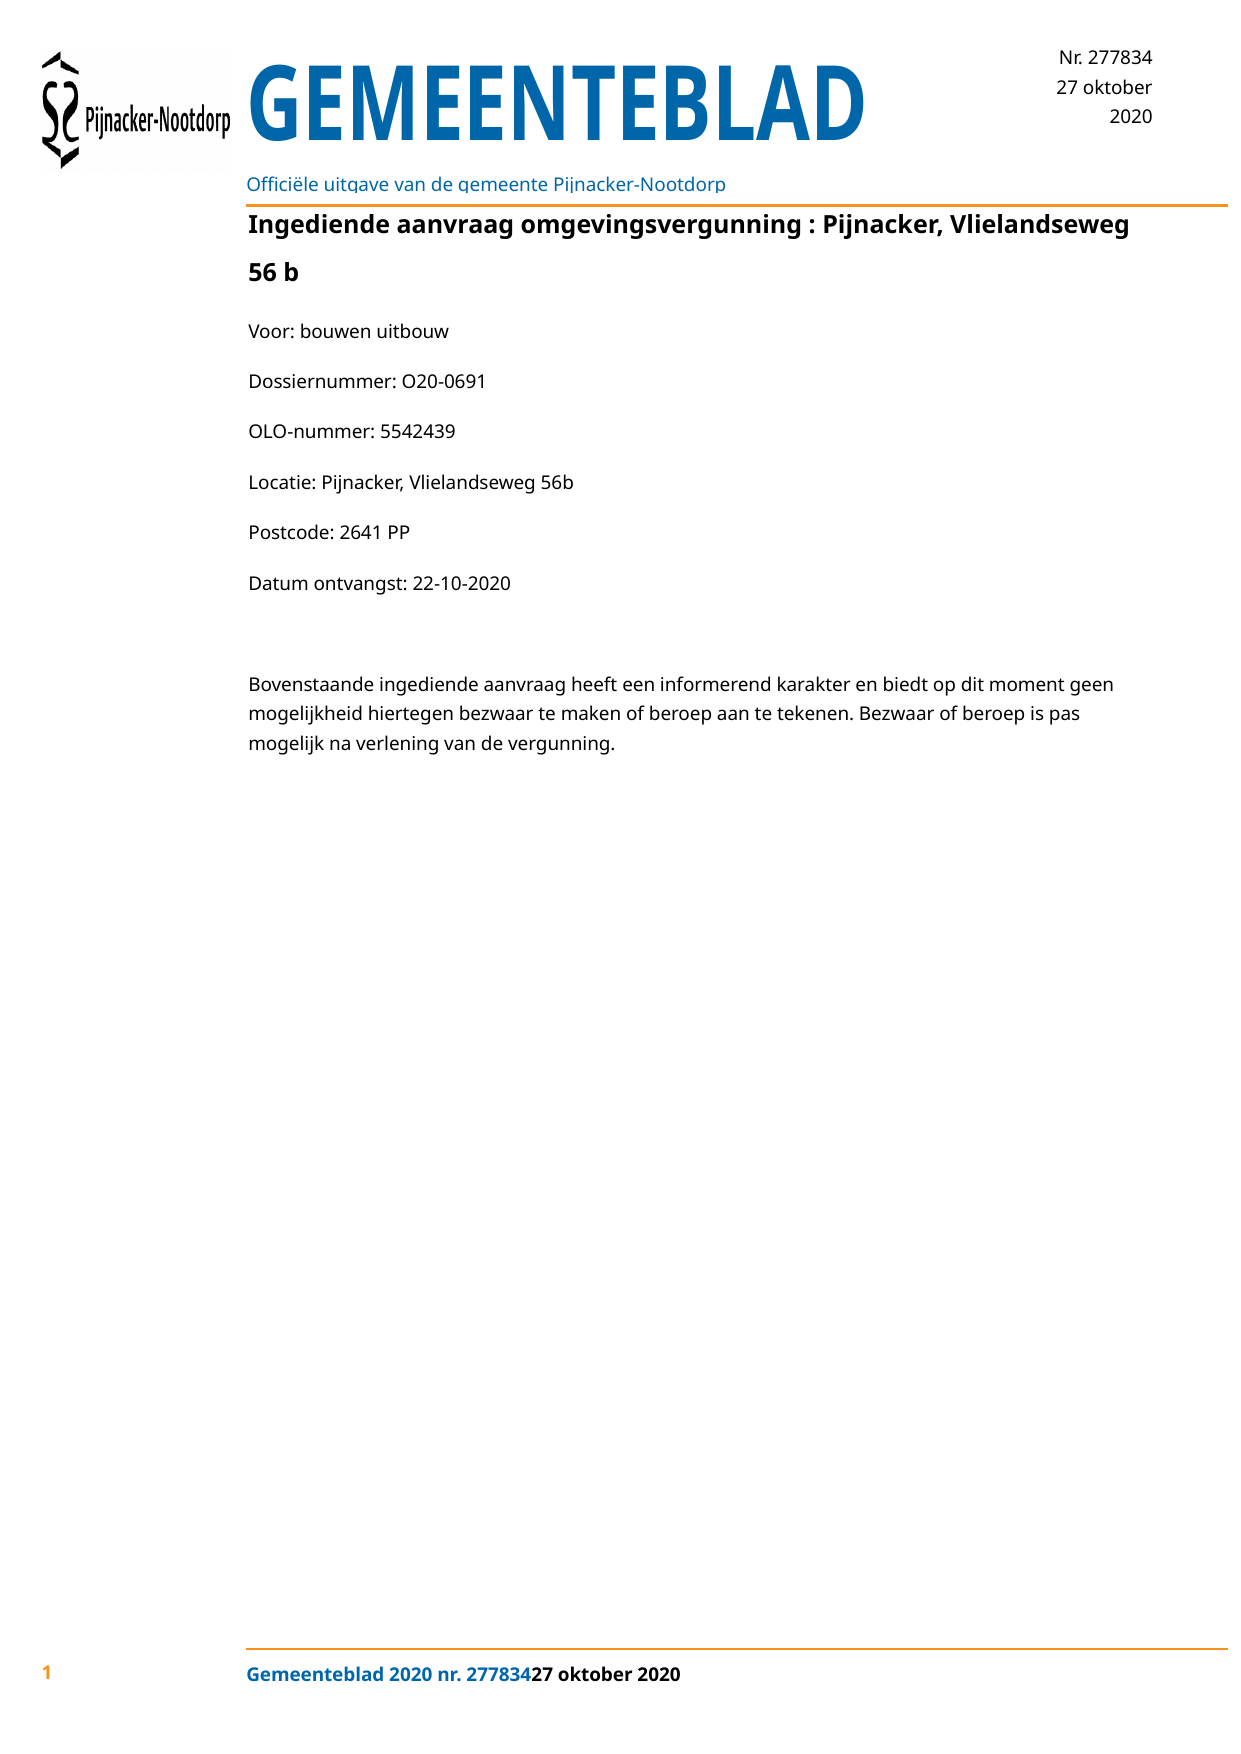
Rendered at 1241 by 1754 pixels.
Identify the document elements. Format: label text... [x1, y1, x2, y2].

picture [41, 47, 231, 172]
text Datum ontvangst: 22-10-2020 [248, 570, 1152, 596]
text Dossiernummer: O20-0691 [248, 368, 1152, 394]
text OLO-nummer: 5542439 [248, 419, 1152, 444]
text Ingediende aanvraag omgevingsvergunning : Pijnacker, Vlielandseweg 56 b [248, 207, 1152, 288]
text Locatie: Pijnacker, Vlielandseweg 56b [248, 469, 1152, 495]
text Bovenstaande ingediende aanvraag heeft een informerend karakter en biedt op dit moment geen mogelijkheid hiertegen bezwaar te maken of beroep aan te tekenen. Bezwaar of beroep is pas mogelijk na verlening van de vergunning. [248, 671, 1152, 756]
text Postcode: 2641 PP [248, 519, 1152, 545]
text Voor: bouwen uitbouw [248, 318, 1152, 344]
